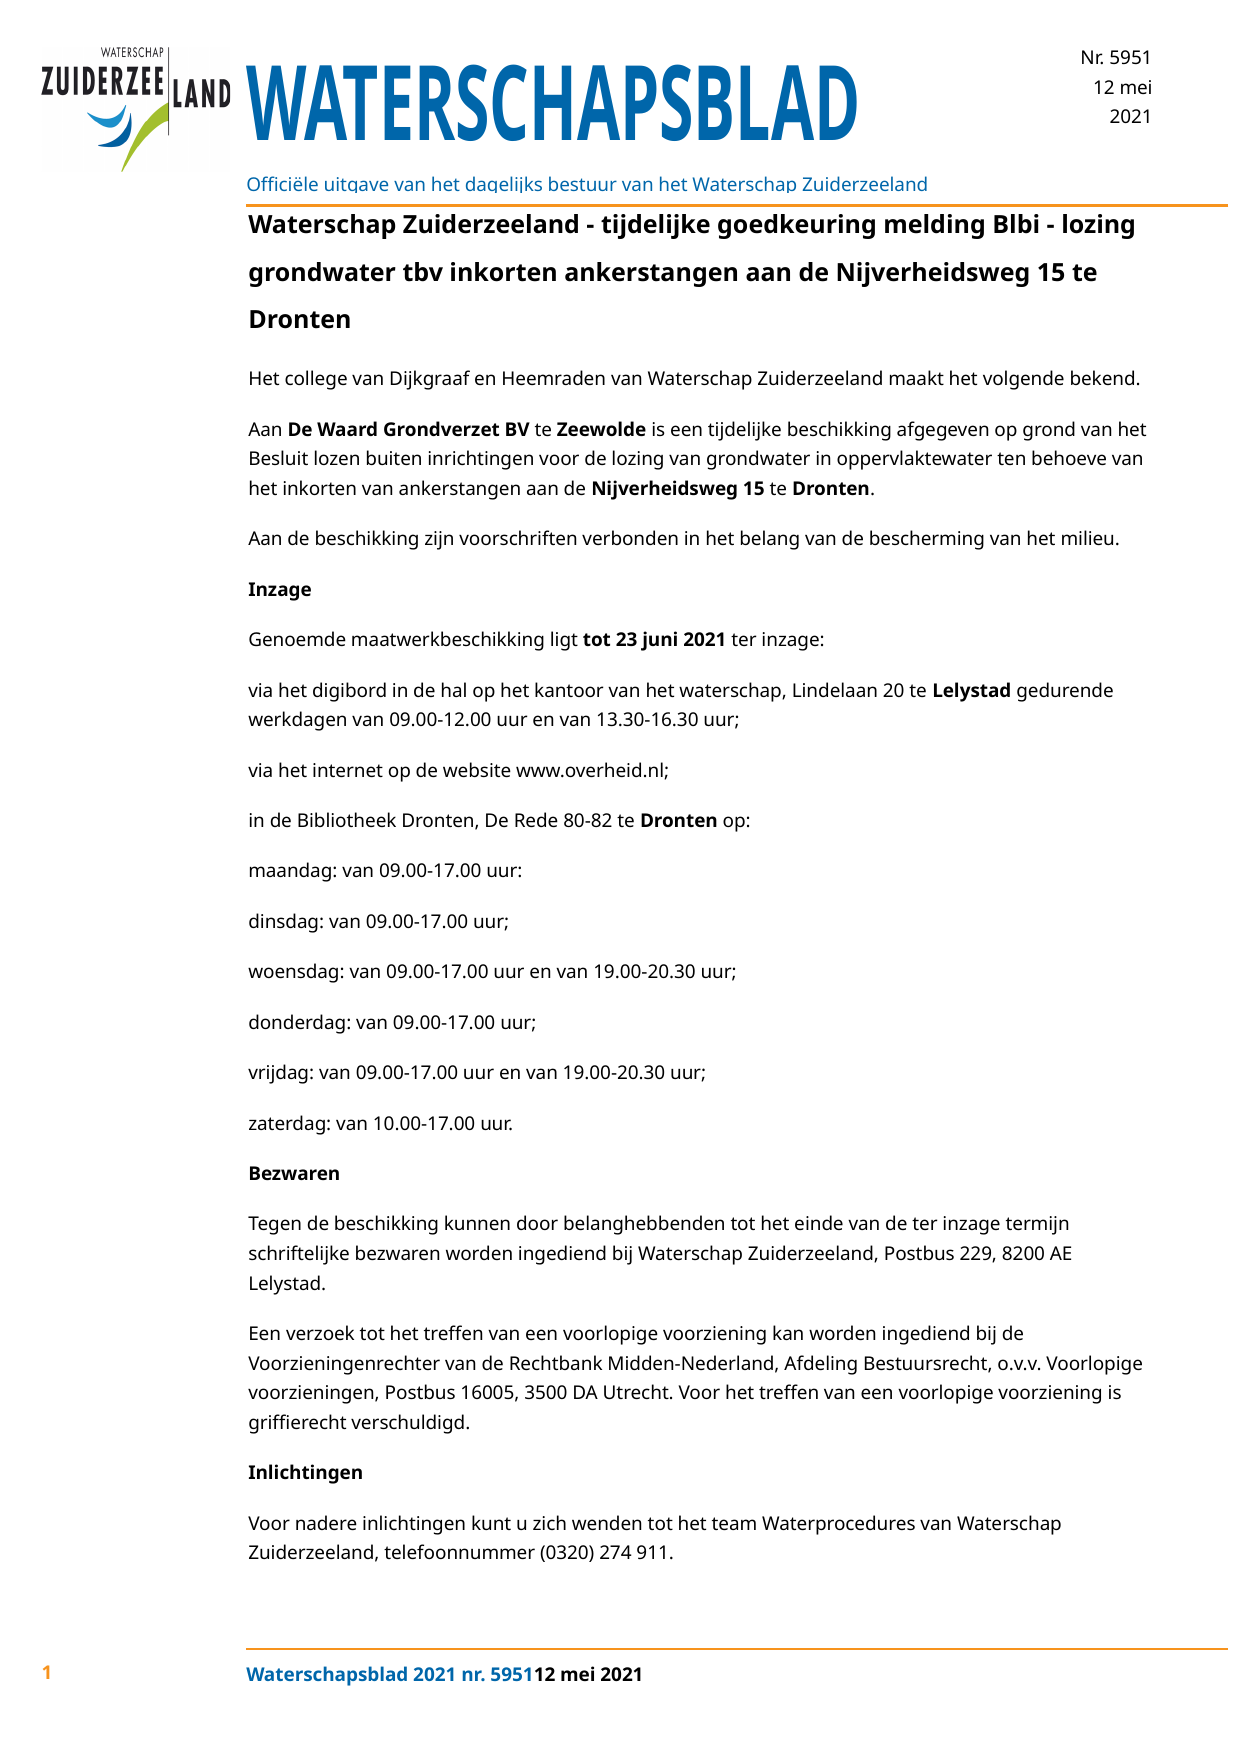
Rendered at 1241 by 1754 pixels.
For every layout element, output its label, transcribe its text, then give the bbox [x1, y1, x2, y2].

text donderdag: van 09.00-17.00 uur; [248, 1009, 1152, 1034]
text Inzage [248, 576, 1152, 602]
text Aan de beschikking zijn voorschriften verbonden in het belang van de bescherming van het milieu. [248, 526, 1152, 551]
text in de Bibliotheek Dronten, De Rede 80-82 te Dronten op: [248, 807, 1152, 833]
text Het college van Dijkgraaf en Heemraden van Waterschap Zuiderzeeland maakt het volgende bekend. [248, 366, 1152, 391]
text Aan De Waard Grondverzet BV te Zeewolde is een tijdelijke beschikking afgegeven op grond van het Besluit lozen buiten inrichtingen voor de lozing van grondwater in oppervlaktewater ten behoeve van het inkorten van ankerstangen aan de Nijverheidsweg 15 te Dronten. [248, 416, 1152, 501]
picture [41, 47, 231, 172]
text via het digibord in de hal op het kantoor van het waterschap, Lindelaan 20 te Lelystad gedurende werkdagen van 09.00-12.00 uur en van 13.30-16.30 uur; [248, 677, 1152, 732]
text via het internet op de website www.overheid.nl; [248, 757, 1152, 782]
text maandag: van 09.00-17.00 uur: [248, 858, 1152, 883]
text Waterschap Zuiderzeeland - tijdelijke goedkeuring melding Blbi - lozing grondwater tbv inkorten ankerstangen aan de Nijverheidsweg 15 te Dronten [248, 207, 1152, 336]
text Bezwaren [248, 1160, 1152, 1186]
text woensdag: van 09.00-17.00 uur en van 19.00-20.30 uur; [248, 958, 1152, 984]
text vrijdag: van 09.00-17.00 uur en van 19.00-20.30 uur; [248, 1059, 1152, 1085]
text Een verzoek tot het treffen van een voorlopige voorziening kan worden ingediend bij de Voorzieningenrechter van de Rechtbank Midden-Nederland, Afdeling Bestuursrecht, o.v.v. Voorlopige voorzieningen, Postbus 16005, 3500 DA Utrecht. Voor het treffen van een voorlopige voorziening is griffierecht verschuldigd. [248, 1320, 1152, 1434]
text Genoemde maatwerkbeschikking ligt tot 23 juni 2021 ter inzage: [248, 626, 1152, 652]
text Tegen de beschikking kunnen door belanghebbenden tot het einde van de ter inzage termijn schriftelijke bezwaren worden ingediend bij Waterschap Zuiderzeeland, Postbus 229, 8200 AE Lelystad. [248, 1211, 1152, 1295]
text zaterdag: van 10.00-17.00 uur. [248, 1110, 1152, 1135]
text dinsdag: van 09.00-17.00 uur; [248, 908, 1152, 934]
text Voor nadere inlichtingen kunt u zich wenden tot het team Waterprocedures van Waterschap Zuiderzeeland, telefoonnummer (0320) 274 911. [248, 1510, 1152, 1565]
text Inlichtingen [248, 1459, 1152, 1485]
